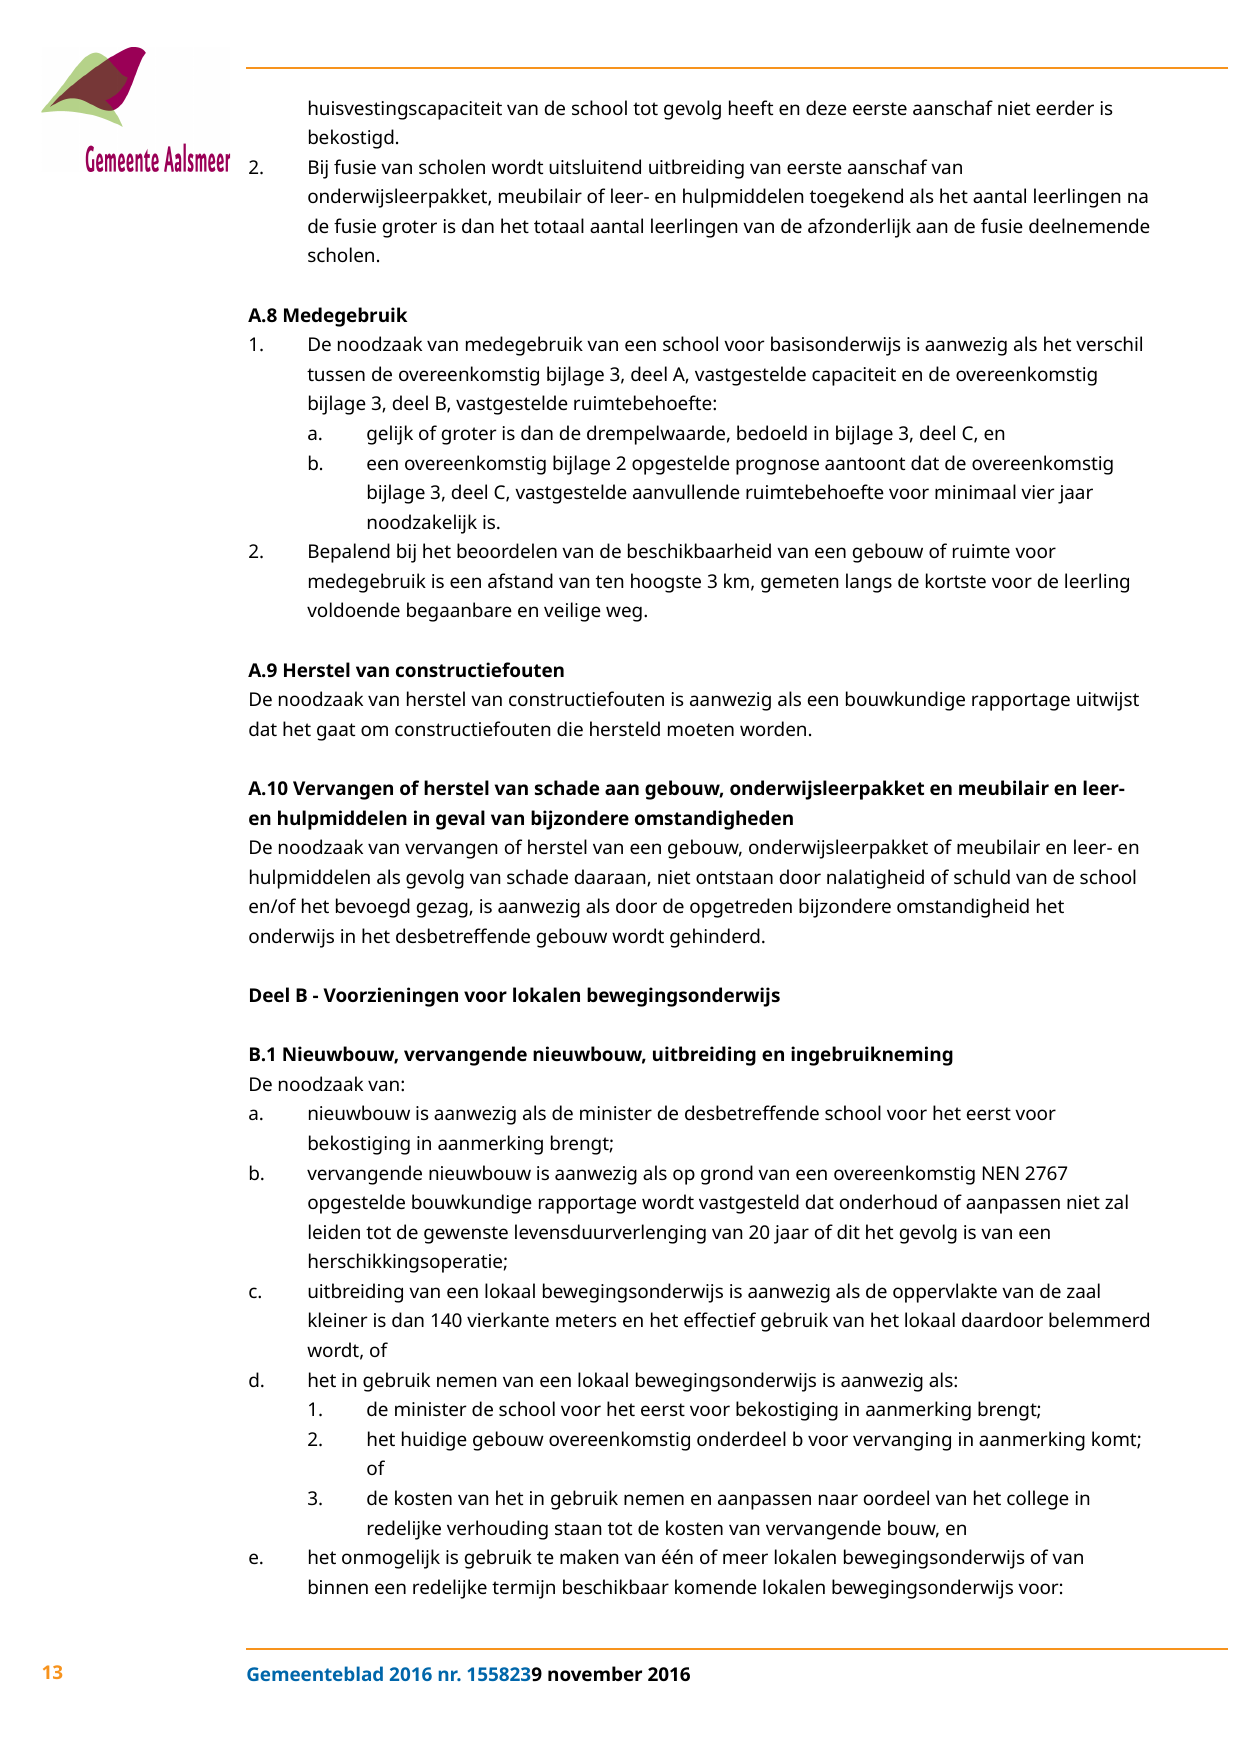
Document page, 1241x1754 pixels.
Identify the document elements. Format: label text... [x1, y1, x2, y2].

text De noodzaak van: [248, 1071, 1152, 1097]
text B.1 Nieuwbouw, vervangende nieuwbouw, uitbreiding en ingebruikneming [248, 1041, 1152, 1067]
text A.8 Medegebruik [248, 302, 1152, 328]
text De noodzaak van herstel van constructiefouten is aanwezig als een bouwkundige rapportage uitwijst dat het gaat om constructiefouten die hersteld moeten worden. [248, 686, 1152, 742]
text Deel B - Voorzieningen voor lokalen bewegingsonderwijs [248, 982, 1152, 1008]
list vervangende nieuwbouw is aanwezig als op grond van een overeenkomstig NEN 2767 opgestelde bouwkundige rapportage wordt vastgesteld dat onderhoud of aanpassen niet zal leiden tot de gewenste levensduurverlenging van 20 jaar of dit het gevolg is van een herschikkingsoperatie; [248, 1160, 1152, 1274]
list het in gebruik nemen van een lokaal bewegingsonderwijs is aanwezig als: [248, 1367, 1152, 1393]
list de kosten van het in gebruik nemen en aanpassen naar oordeel van het college in redelijke verhouding staan tot de kosten van vervangende bouw, en [307, 1485, 1152, 1541]
list huisvestingscapaciteit van de school tot gevolg heeft en deze eerste aanschaf niet eerder is bekostigd. [248, 95, 1152, 150]
list het huidige gebouw overeenkomstig onderdeel b voor vervanging in aanmerking komt; of [307, 1426, 1152, 1481]
text De noodzaak van vervangen of herstel van een gebouw, onderwijsleerpakket of meubilair en leer- en hulpmiddelen als gevolg van schade daaraan, niet ontstaan door nalatigheid of schuld van de school en/of het bevoegd gezag, is aanwezig als door de opgetreden bijzondere omstandigheid het onderwijs in het desbetreffende gebouw wordt gehinderd. [248, 834, 1152, 949]
text A.9 Herstel van constructiefouten [248, 657, 1152, 683]
text A.10 Vervangen of herstel van schade aan gebouw, onderwijsleerpakket en meubilair en leer- en hulpmiddelen in geval van bijzondere omstandigheden [248, 775, 1152, 831]
list een overeenkomstig bijlage 2 opgestelde prognose aantoont dat de overeenkomstig bijlage 3, deel C, vastgestelde aanvullende ruimtebehoefte voor minimaal vier jaar noodzakelijk is. [307, 450, 1152, 535]
list Bepalend bij het beoordelen van de beschikbaarheid van een gebouw of ruimte voor medegebruik is een afstand van ten hoogste 3 km, gemeten langs de kortste voor de leerling voldoende begaanbare en veilige weg. [248, 538, 1152, 623]
list nieuwbouw is aanwezig als de minister de desbetreffende school voor het eerst voor bekostiging in aanmerking brengt; [248, 1101, 1152, 1156]
list gelijk of groter is dan de drempelwaarde, bedoeld in bijlage 3, deel C, en [307, 420, 1152, 446]
list uitbreiding van een lokaal bewegingsonderwijs is aanwezig als de oppervlakte van de zaal kleiner is dan 140 vierkante meters en het effectief gebruik van het lokaal daardoor belemmerd wordt, of [248, 1278, 1152, 1363]
list De noodzaak van medegebruik van een school voor basisonderwijs is aanwezig als het verschil tussen de overeenkomstig bijlage 3, deel A, vastgestelde capaciteit en de overeenkomstig bijlage 3, deel B, vastgestelde ruimtebehoefte: [248, 331, 1152, 416]
picture [41, 47, 231, 172]
list Bij fusie van scholen wordt uitsluitend uitbreiding van eerste aanschaf van onderwijsleerpakket, meubilair of leer- en hulpmiddelen toegekend als het aantal leerlingen na de fusie groter is dan het totaal aantal leerlingen van de afzonderlijk aan de fusie deelnemende scholen. [248, 154, 1152, 268]
list het onmogelijk is gebruik te maken van één of meer lokalen bewegingsonderwijs of van binnen een redelijke termijn beschikbaar komende lokalen bewegingsonderwijs voor: [248, 1544, 1152, 1600]
list de minister de school voor het eerst voor bekostiging in aanmerking brengt; [307, 1396, 1152, 1422]
